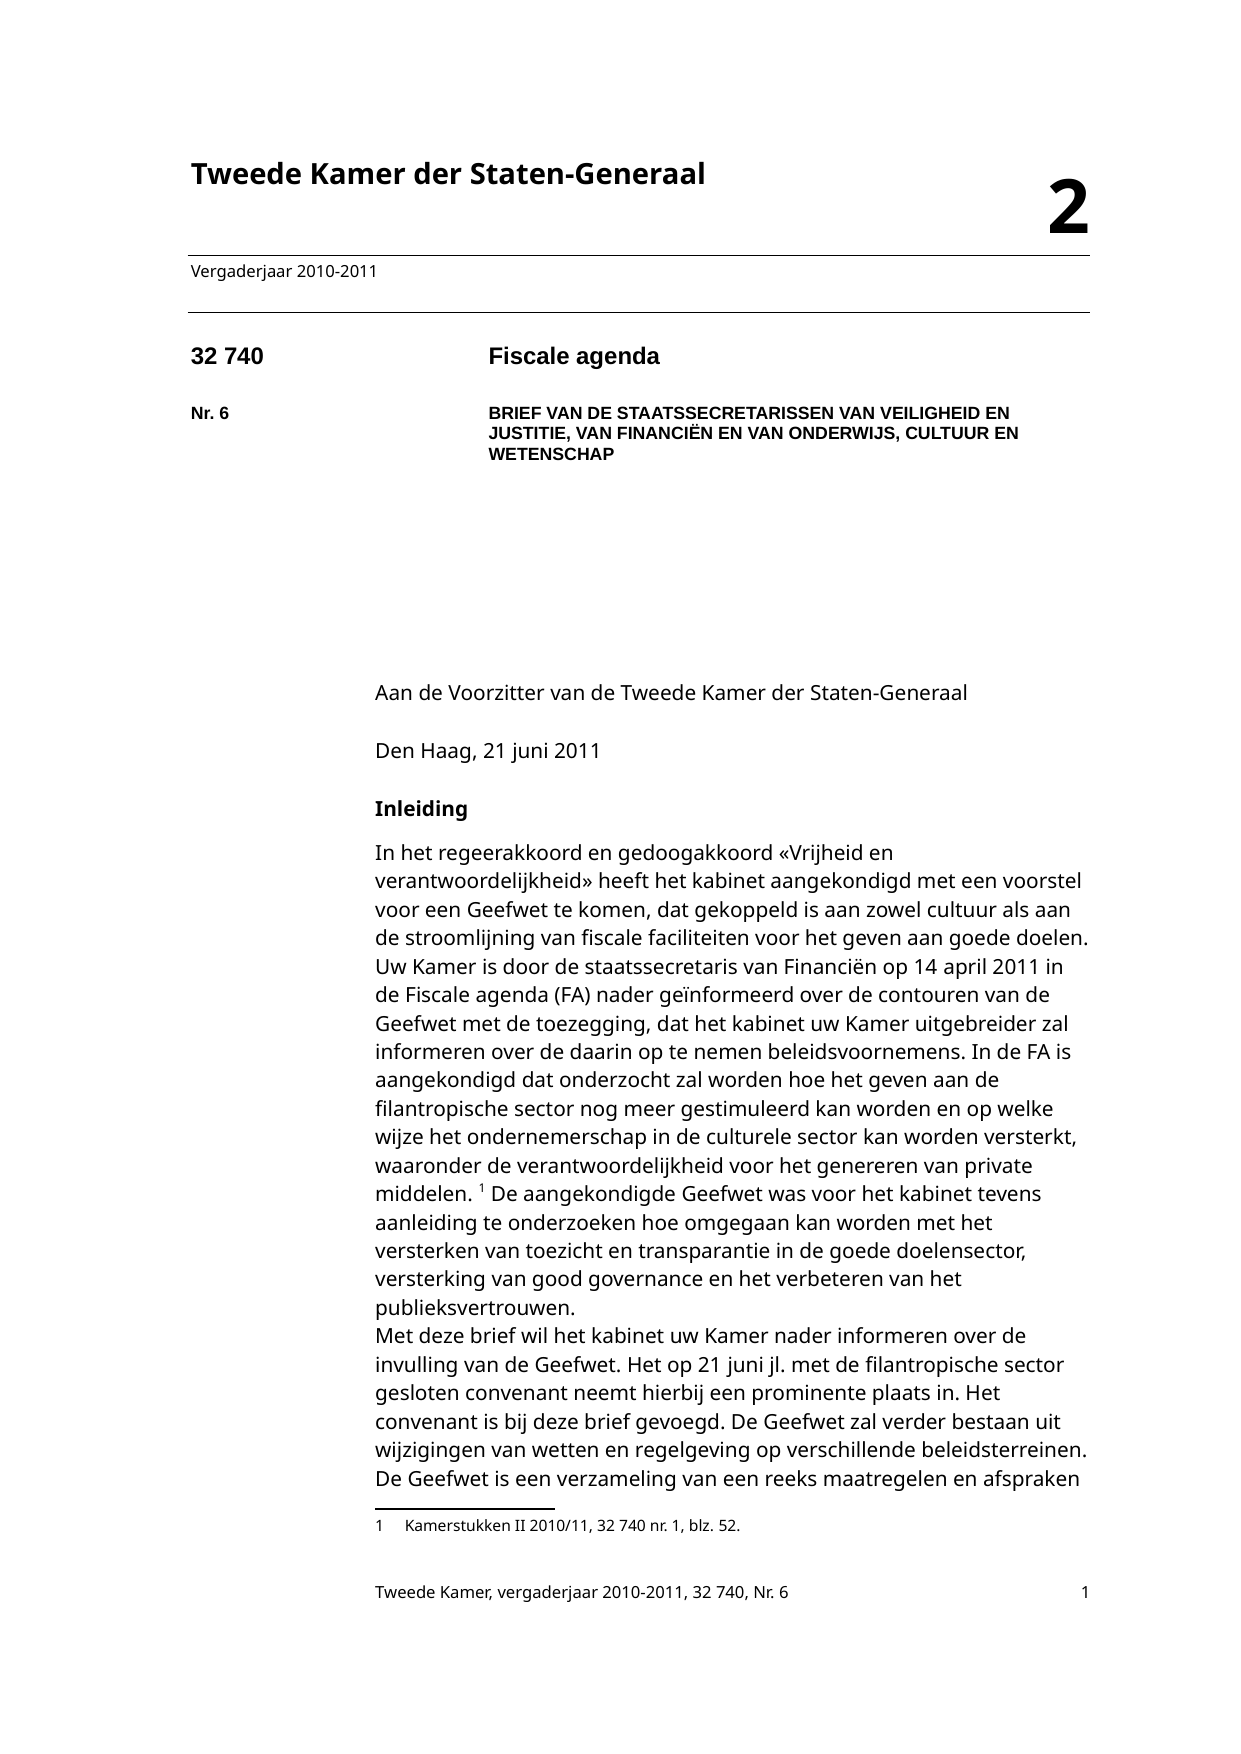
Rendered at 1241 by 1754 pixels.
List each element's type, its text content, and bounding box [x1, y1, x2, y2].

table_cell Vergaderjaar 2010-2011 [188, 256, 485, 312]
table_header Tweede Kamer der Staten-Generaal [188, 150, 909, 255]
text In het regeerakkoord en gedoogakkoord «Vrijheid en verantwoordelijkheid» heeft het kabinet aangekondigd met een voorstel voor een Geefwet te komen, dat gekoppeld is aan zowel cultuur als aan de stroomlijning van fiscale faciliteiten voor het geven aan goede doelen. Uw Kamer is door de staatssecretaris van Financiën op 14 april 2011 in de Fiscale agenda (FA) nader geïnformeerd over de contouren van de Geefwet met de toezegging, dat het kabinet uw Kamer uitgebreider zal informeren over de daarin op te nemen beleidsvoornemens. In de FA is aangekondigd dat onderzocht zal worden hoe het geven aan de filantropische sector nog meer gestimuleerd kan worden en op welke wijze het ondernemerschap in de culturele sector kan worden versterkt, waaronder de verantwoordelijkheid voor het genereren van private middelen. De aangekondigde Geefwet was voor het kabinet tevens aanleiding te onderzoeken hoe omgegaan kan worden met het versterken van toezicht en transparantie in de goede doelensector, versterking van good governance en het verbeteren van het publieksvertrouwen. [375, 838, 1090, 1321]
table_cell Nr. 6 [188, 399, 485, 559]
text Met deze brief wil het kabinet uw Kamer nader informeren over de invulling van de Geefwet. Het op 21 juni jl. met de filantropische sector gesloten convenant neemt hierbij een prominente plaats in. Het convenant is bij deze brief gevoegd. De Geefwet zal verder bestaan uit wijzigingen van wetten en regelgeving op verschillende beleidsterreinen. De Geefwet is een verzameling van een reeks maatregelen en afspraken [375, 1321, 1090, 1492]
table_cell [485, 256, 1090, 312]
table_cell Fiscale agenda [485, 339, 1090, 399]
text Kamerstukken II 2010/11, 32 740 nr. 1, blz. 52. [375, 1508, 1090, 1536]
text Den Haag, 21 juni 2011 [375, 736, 1090, 764]
text Aan de Voorzitter van de Tweede Kamer der Staten-Generaal [375, 678, 1090, 706]
table_cell [188, 313, 485, 339]
table_cell [485, 313, 1090, 339]
table_cell 32 740 [188, 339, 485, 399]
table_header 2 [910, 150, 1090, 255]
table_cell BRIEF VAN DE STAATSSECRETARISSEN VAN VEILIGHEID EN JUSTITIE, VAN FINANCIËN EN VAN ONDERWIJS, CULTUUR EN WETENSCHAP [485, 399, 1090, 559]
text Inleiding [375, 794, 1090, 823]
